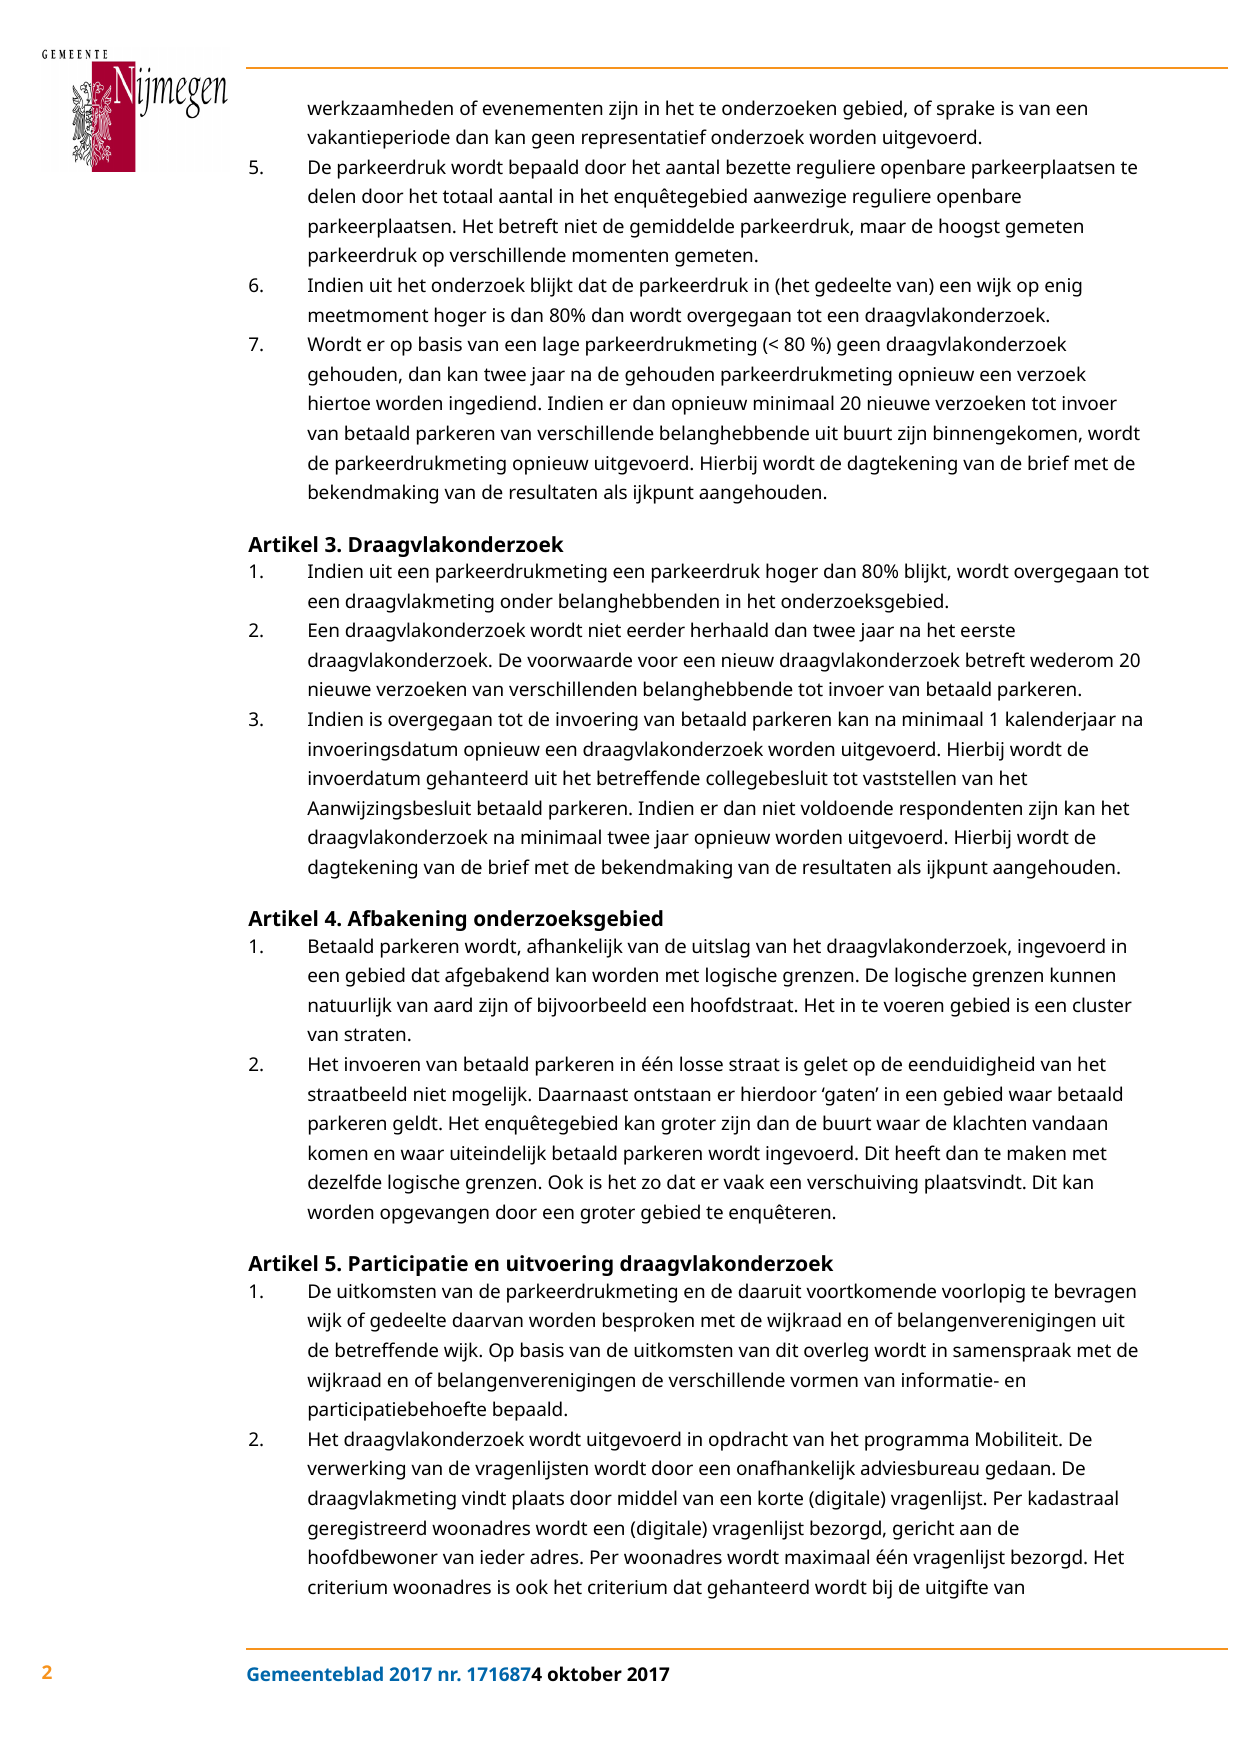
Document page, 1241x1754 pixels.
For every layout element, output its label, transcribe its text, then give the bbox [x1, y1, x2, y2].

text Artikel 4. Afbakening onderzoeksgebied [248, 904, 1152, 933]
list Betaald parkeren wordt, afhankelijk van de uitslag van het draagvlakonderzoek, ingevoerd in een gebied dat afgebakend kan worden met logische grenzen. De logische grenzen kunnen natuurlijk van aard zijn of bijvoorbeeld een hoofdstraat. Het in te voeren gebied is een cluster van straten. [248, 933, 1152, 1047]
list Het invoeren van betaald parkeren in één losse straat is gelet op de eenduidigheid van het straatbeeld niet mogelijk. Daarnaast ontstaan er hierdoor ‘gaten’ in een gebied waar betaald parkeren geldt. Het enquêtegebied kan groter zijn dan de buurt waar de klachten vandaan komen en waar uiteindelijk betaald parkeren wordt ingevoerd. Dit heeft dan te maken met dezelfde logische grenzen. Ook is het zo dat er vaak een verschuiving plaatsvindt. Dit kan worden opgevangen door een groter gebied te enquêteren. [248, 1051, 1152, 1225]
text Artikel 5. Participatie en uitvoering draagvlakonderzoek [248, 1249, 1152, 1278]
list De parkeerdruk wordt bepaald door het aantal bezette reguliere openbare parkeerplaatsen te delen door het totaal aantal in het enquêtegebied aanwezige reguliere openbare parkeerplaatsen. Het betreft niet de gemiddelde parkeerdruk, maar de hoogst gemeten parkeerdruk op verschillende momenten gemeten. [248, 154, 1152, 268]
list Een draagvlakonderzoek wordt niet eerder herhaald dan twee jaar na het eerste draagvlakonderzoek. De voorwaarde voor een nieuw draagvlakonderzoek betreft wederom 20 nieuwe verzoeken van verschillenden belanghebbende tot invoer van betaald parkeren. [248, 617, 1152, 702]
text Artikel 3. Draagvlakonderzoek [248, 530, 1152, 558]
list werkzaamheden of evenementen zijn in het te onderzoeken gebied, of sprake is van een vakantieperiode dan kan geen representatief onderzoek worden uitgevoerd. [248, 95, 1152, 150]
picture [41, 47, 231, 172]
list De uitkomsten van de parkeerdrukmeting en de daaruit voortkomende voorlopig te bevragen wijk of gedeelte daarvan worden besproken met de wijkraad en of belangenverenigingen uit de betreffende wijk. Op basis van de uitkomsten van dit overleg wordt in samenspraak met de wijkraad en of belangenverenigingen de verschillende vormen van informatie- en participatiebehoefte bepaald. [248, 1278, 1152, 1422]
list Indien is overgegaan tot de invoering van betaald parkeren kan na minimaal 1 kalenderjaar na invoeringsdatum opnieuw een draagvlakonderzoek worden uitgevoerd. Hierbij wordt de invoerdatum gehanteerd uit het betreffende collegebesluit tot vaststellen van het Aanwijzingsbesluit betaald parkeren. Indien er dan niet voldoende respondenten zijn kan het draagvlakonderzoek na minimaal twee jaar opnieuw worden uitgevoerd. Hierbij wordt de dagtekening van de brief met de bekendmaking van de resultaten als ijkpunt aangehouden. [248, 706, 1152, 880]
list Indien uit een parkeerdrukmeting een parkeerdruk hoger dan 80% blijkt, wordt overgegaan tot een draagvlakmeting onder belanghebbenden in het onderzoeksgebied. [248, 558, 1152, 613]
list Wordt er op basis van een lage parkeerdrukmeting (< 80 %) geen draagvlakonderzoek gehouden, dan kan twee jaar na de gehouden parkeerdrukmeting opnieuw een verzoek hiertoe worden ingediend. Indien er dan opnieuw minimaal 20 nieuwe verzoeken tot invoer van betaald parkeren van verschillende belanghebbende uit buurt zijn binnengekomen, wordt de parkeerdrukmeting opnieuw uitgevoerd. Hierbij wordt de dagtekening van de brief met de bekendmaking van de resultaten als ijkpunt aangehouden. [248, 331, 1152, 505]
list Indien uit het onderzoek blijkt dat de parkeerdruk in (het gedeelte van) een wijk op enig meetmoment hoger is dan 80% dan wordt overgegaan tot een draagvlakonderzoek. [248, 272, 1152, 328]
list Het draagvlakonderzoek wordt uitgevoerd in opdracht van het programma Mobiliteit. De verwerking van de vragenlijsten wordt door een onafhankelijk adviesbureau gedaan. De draagvlakmeting vindt plaats door middel van een korte (digitale) vragenlijst. Per kadastraal geregistreerd woonadres wordt een (digitale) vragenlijst bezorgd, gericht aan de hoofdbewoner van ieder adres. Per woonadres wordt maximaal één vragenlijst bezorgd. Het criterium woonadres is ook het criterium dat gehanteerd wordt bij de uitgifte van [248, 1426, 1152, 1599]
